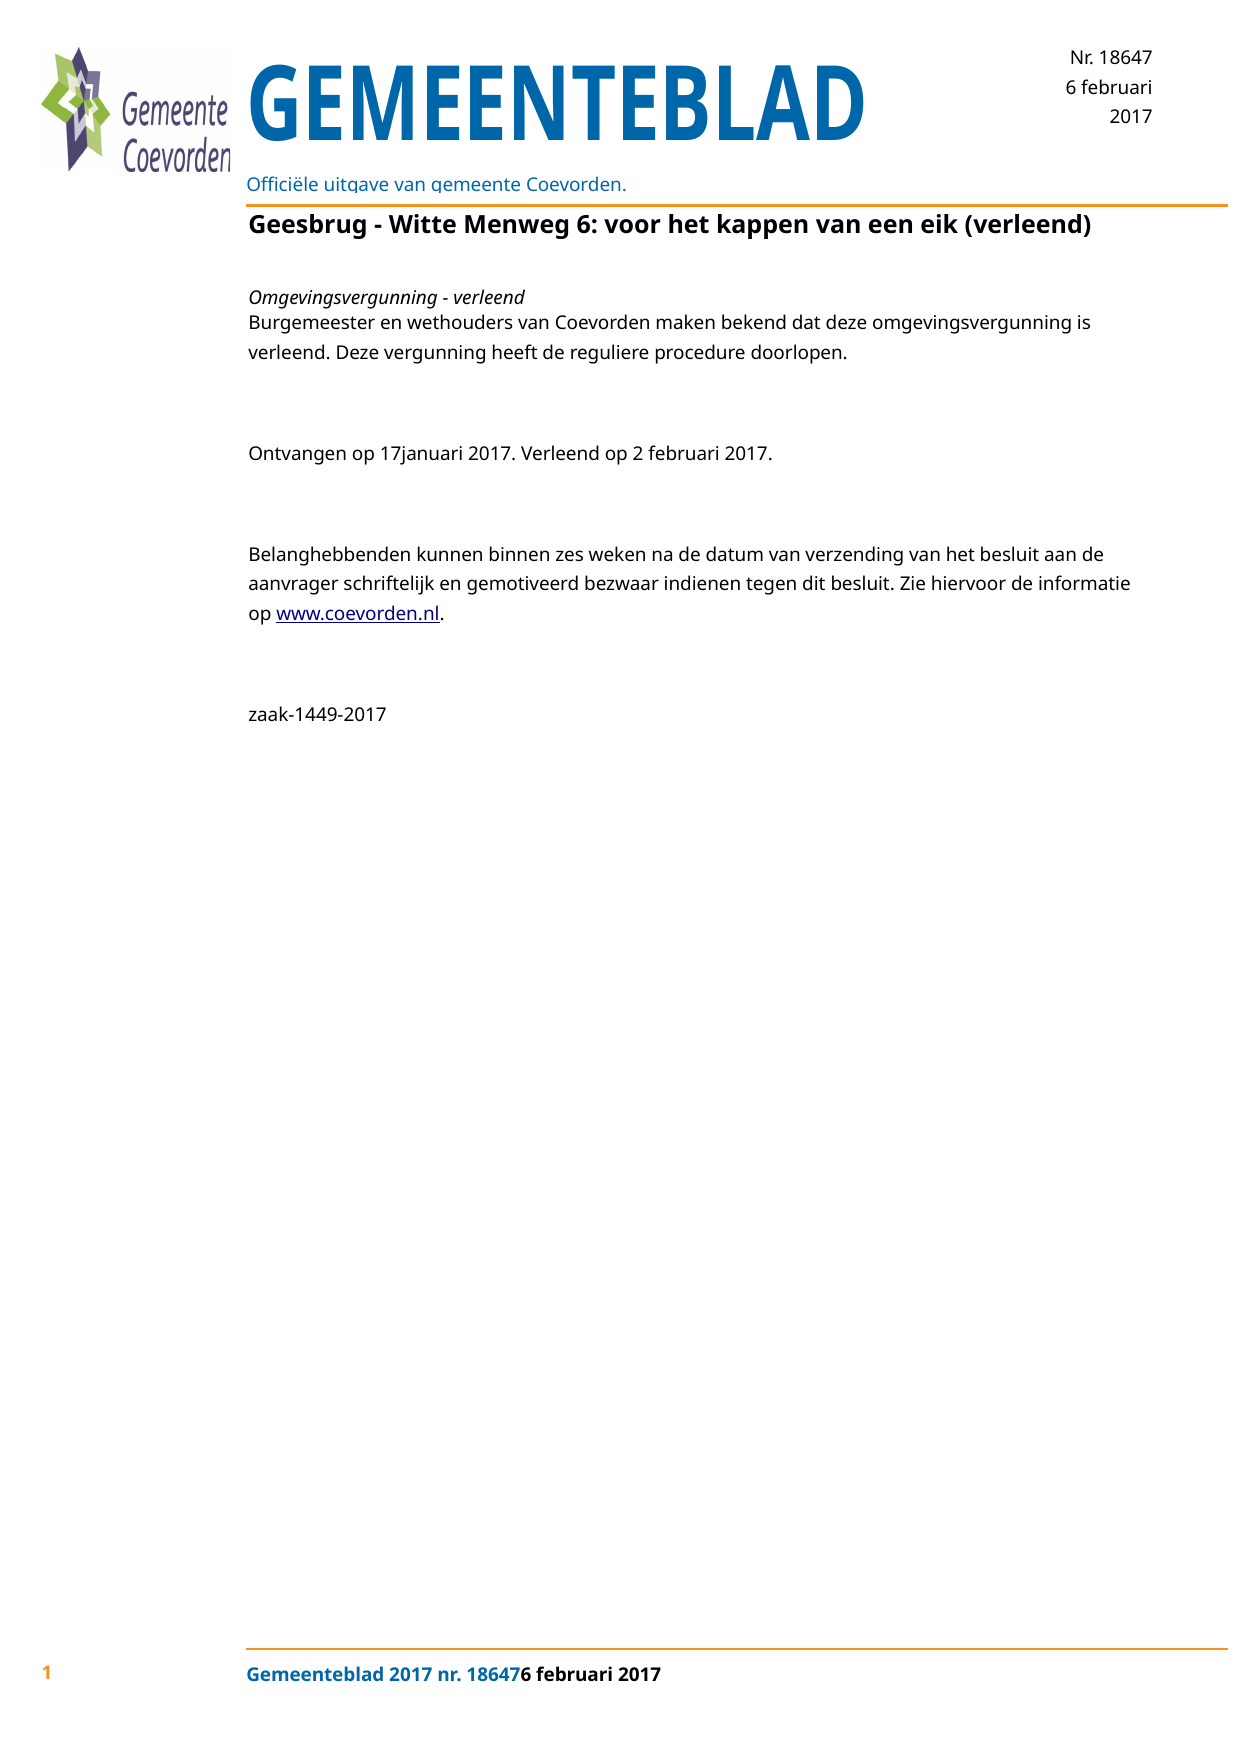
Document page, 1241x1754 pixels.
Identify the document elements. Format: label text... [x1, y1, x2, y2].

text Ontvangen op 17januari 2017. Verleend op 2 februari 2017. [248, 440, 1152, 466]
picture [41, 47, 231, 172]
text Burgemeester en wethouders van Coevorden maken bekend dat deze omgevingsvergunning is verleend. Deze vergunning heeft de reguliere procedure doorlopen. [248, 309, 1152, 365]
text Geesbrug - Witte Menweg 6: voor het kappen van een eik (verleend) [248, 207, 1152, 241]
text Belanghebbenden kunnen binnen zes weken na de datum van verzending van het besluit aan de aanvrager schriftelijk en gemotiveerd bezwaar indienen tegen dit besluit. Zie hiervoor de informatie op www.coevorden.nl. [248, 541, 1152, 626]
text Omgevingsvergunning - verleend [248, 284, 1152, 309]
text zaak-1449-2017 [248, 701, 1152, 727]
